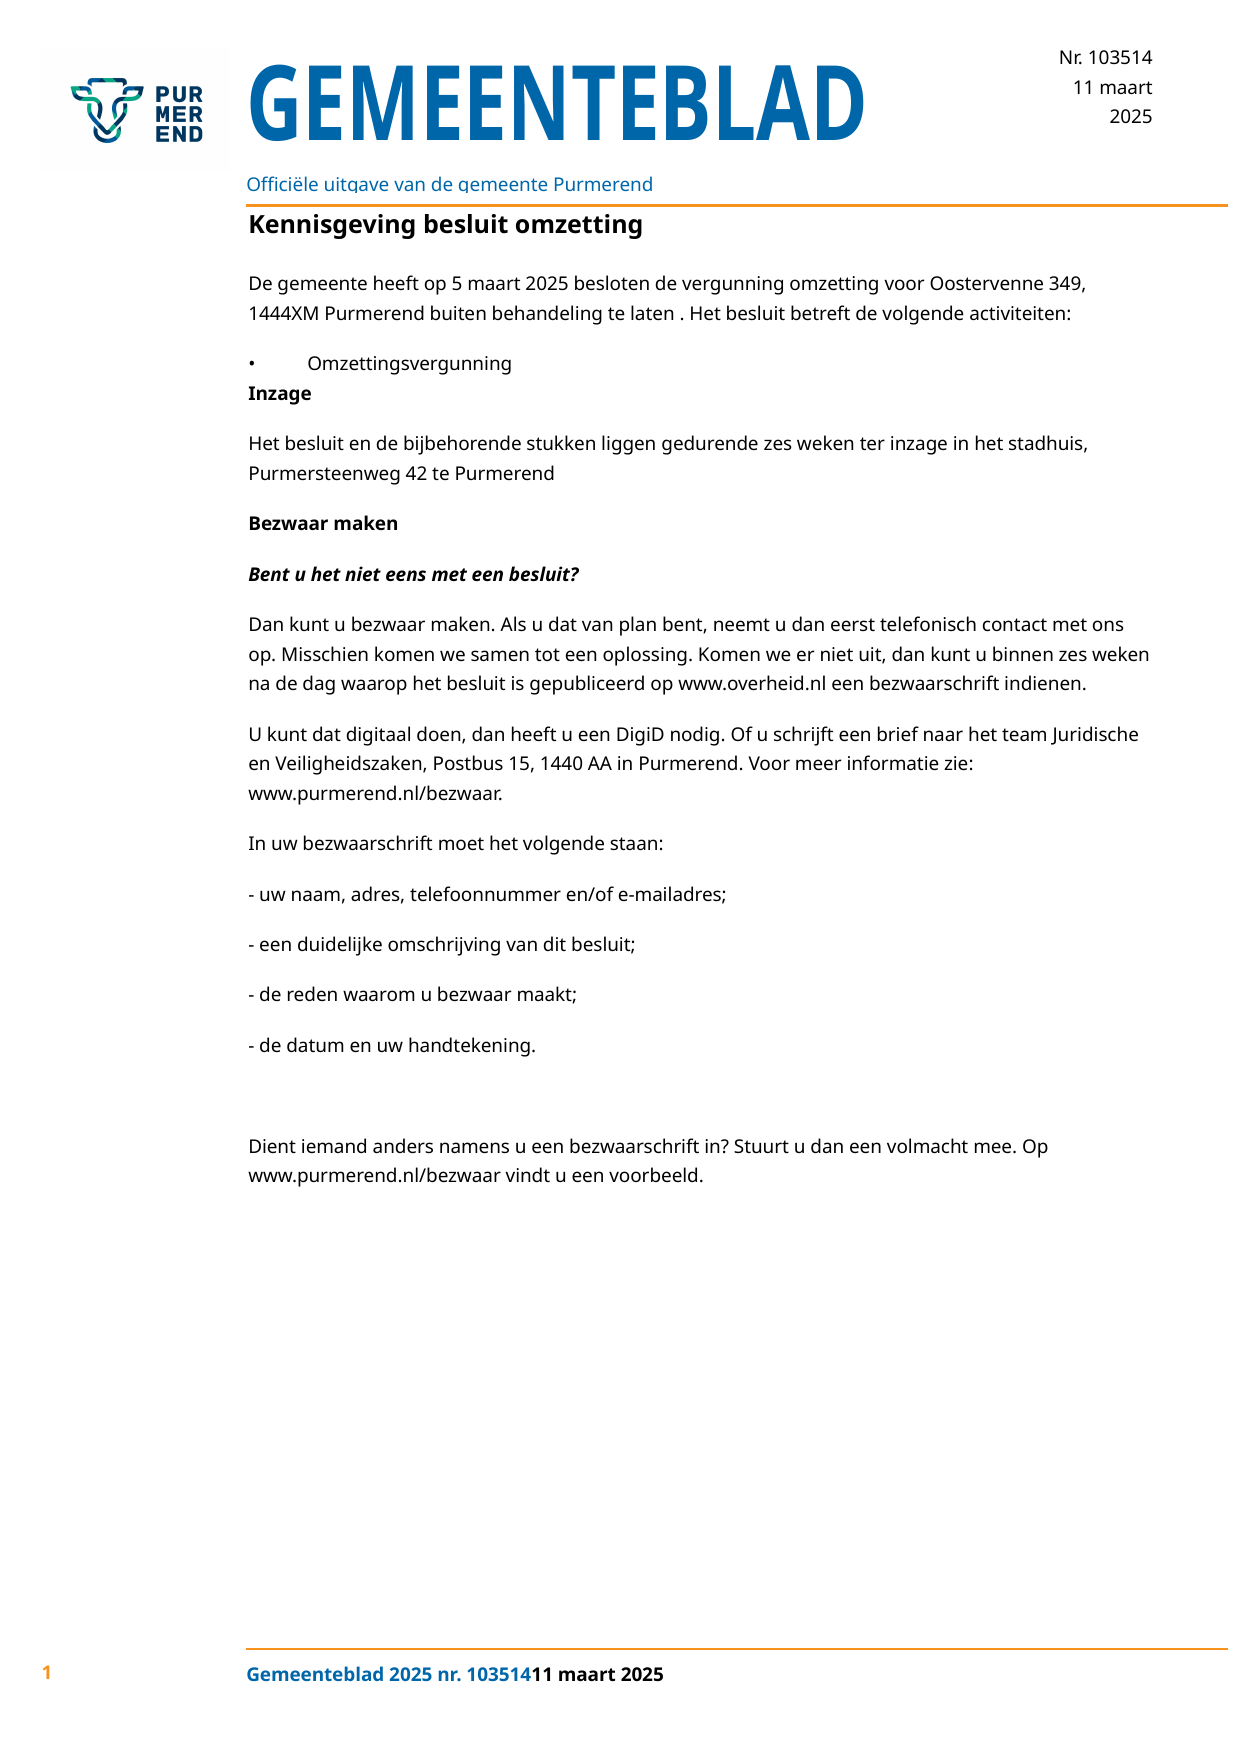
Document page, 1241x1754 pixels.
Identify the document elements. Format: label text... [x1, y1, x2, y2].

text Dient iemand anders namens u een bezwaarschrift in? Stuurt u dan een volmacht mee. Op www.purmerend.nl/bezwaar vindt u een voorbeeld. [248, 1133, 1152, 1188]
text Het besluit en de bijbehorende stukken liggen gedurende zes weken ter inzage in het stadhuis, Purmersteenweg 42 te Purmerend [248, 430, 1152, 486]
text Inzage [248, 380, 1152, 406]
text - uw naam, adres, telefoonnummer en/of e-mailadres; [248, 881, 1152, 906]
text - de reden waarom u bezwaar maakt; [248, 982, 1152, 1007]
text - de datum en uw handtekening. [248, 1032, 1152, 1058]
text U kunt dat digitaal doen, dan heeft u een DigiD nodig. Of u schrijft een brief naar het team Juridische en Veiligheidszaken, Postbus 15, 1440 AA in Purmerend. Voor meer informatie zie: www.purmerend.nl/bezwaar. [248, 721, 1152, 806]
text Kennisgeving besluit omzetting [248, 207, 1152, 241]
text Bezwaar maken [248, 510, 1152, 536]
text In uw bezwaarschrift moet het volgende staan: [248, 830, 1152, 856]
text Dan kunt u bezwaar maken. Als u dat van plan bent, neemt u dan eerst telefonisch contact met ons op. Misschien komen we samen tot een oplossing. Komen we er niet uit, dan kunt u binnen zes weken na de dag waarop het besluit is gepubliceerd op www.overheid.nl een bezwaarschrift indienen. [248, 611, 1152, 696]
text Bent u het niet eens met een besluit? [248, 561, 1152, 586]
picture [41, 47, 231, 172]
text De gemeente heeft op 5 maart 2025 besloten de vergunning omzetting voor Oostervenne 349, 1444XM Purmerend buiten behandeling te laten . Het besluit betreft de volgende activiteiten: [248, 270, 1152, 326]
list Omzettingsvergunning [248, 350, 1152, 376]
text - een duidelijke omschrijving van dit besluit; [248, 931, 1152, 957]
